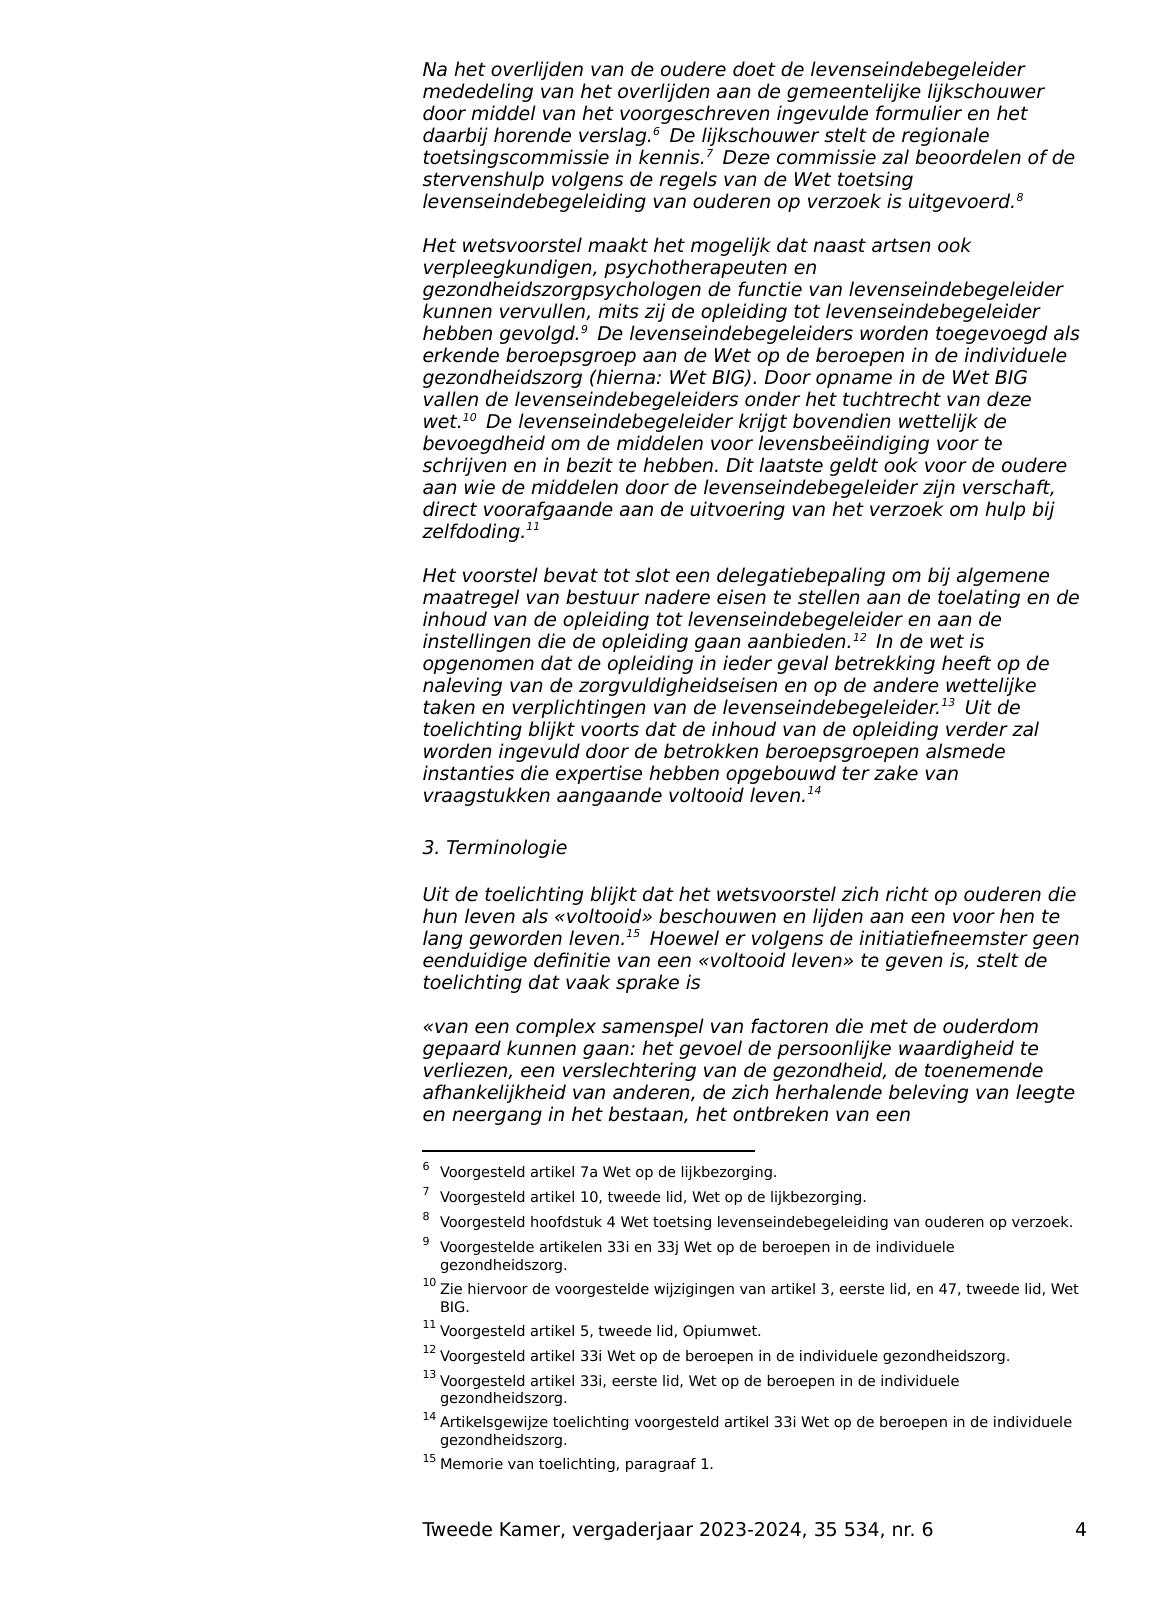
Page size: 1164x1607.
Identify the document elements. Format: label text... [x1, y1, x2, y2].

subtitle 3. Terminologie [422, 837, 1087, 859]
text Voorgesteld hoofdstuk 4 Wet toetsing levenseindebegeleiding van ouderen op verzoek. [422, 1210, 1087, 1232]
text Voorgesteld artikel 5, tweede lid, Opiumwet. [422, 1318, 1087, 1341]
text Voorgestelde artikelen 33i en 33j Wet op de beroepen in de individuele gezondheidszorg. [422, 1235, 1087, 1274]
text Zie hiervoor de voorgestelde wijzigingen van artikel 3, eerste lid, en 47, tweede lid, Wet BIG. [422, 1277, 1087, 1316]
text Uit de toelichting blijkt dat het wetsvoorstel zich richt op ouderen die hun leven als «voltooid» beschouwen en lijden aan een voor hen te lang geworden leven. Hoewel er volgens de initiatiefneemster geen eenduidige definitie van een «voltooid leven» te geven is, stelt de toelichting dat vaak sprake is [422, 884, 1087, 994]
text Artikelsgewijze toelichting voorgesteld artikel 33i Wet op de beroepen in de individuele gezondheidszorg. [422, 1410, 1087, 1449]
text Voorgesteld artikel 10, tweede lid, Wet op de lijkbezorging. [422, 1185, 1087, 1207]
text Het wetsvoorstel maakt het mogelijk dat naast artsen ook verpleegkundigen, psychotherapeuten en gezondheidszorgpsychologen de functie van levenseindebegeleider kunnen vervullen, mits zij de opleiding tot levenseindebegeleider hebben gevolgd. De levenseindebegeleiders worden toegevoegd als erkende beroepsgroep aan de Wet op de beroepen in de individuele gezondheidszorg (hierna: Wet BIG). Door opname in de Wet BIG vallen de levenseindebegeleiders onder het tuchtrecht van deze wet. De levenseindebegeleider krijgt bovendien wettelijk de bevoegdheid om de middelen voor levensbeëindiging voor te schrijven en in bezit te hebben. Dit laatste geldt ook voor de oudere aan wie de middelen door de levenseindebegeleider zijn verschaft, direct voorafgaande aan de uitvoering van het verzoek om hulp bij zelfdoding. [422, 235, 1087, 543]
text Het voorstel bevat tot slot een delegatiebepaling om bij algemene maatregel van bestuur nadere eisen te stellen aan de toelating en de inhoud van de opleiding tot levenseindebegeleider en aan de instellingen die de opleiding gaan aanbieden. In de wet is opgenomen dat de opleiding in ieder geval betrekking heeft op de naleving van de zorgvuldigheidseisen en op de andere wettelijke taken en verplichtingen van de levenseindebegeleider. Uit de toelichting blijkt voorts dat de inhoud van de opleiding verder zal worden ingevuld door de betrokken beroepsgroepen alsmede instanties die expertise hebben opgebouwd ter zake van vraagstukken aangaande voltooid leven. [422, 565, 1087, 807]
text Na het overlijden van de oudere doet de levenseindebegeleider mededeling van het overlijden aan de gemeentelijke lijkschouwer door middel van het voorgeschreven ingevulde formulier en het daarbij horende verslag. De lijkschouwer stelt de regionale toetsingscommissie in kennis. Deze commissie zal beoordelen of de stervenshulp volgens de regels van de Wet toetsing levenseindebegeleiding van ouderen op verzoek is uitgevoerd. [422, 59, 1087, 213]
text Voorgesteld artikel 33i Wet op de beroepen in de individuele gezondheidszorg. [422, 1343, 1087, 1366]
text Voorgesteld artikel 33i, eerste lid, Wet op de beroepen in de individuele gezondheidszorg. [422, 1368, 1087, 1407]
text «van een complex samenspel van factoren die met de ouderdom gepaard kunnen gaan: het gevoel de persoonlijke waardigheid te verliezen, een verslechtering van de gezondheid, de toenemende afhankelijkheid van anderen, de zich herhalende beleving van leegte en neergang in het bestaan, het ontbreken van een [422, 1016, 1087, 1126]
text Voorgesteld artikel 7a Wet op de lijkbezorging. [422, 1160, 1087, 1182]
text Memorie van toelichting, paragraaf 1. [422, 1452, 1087, 1474]
